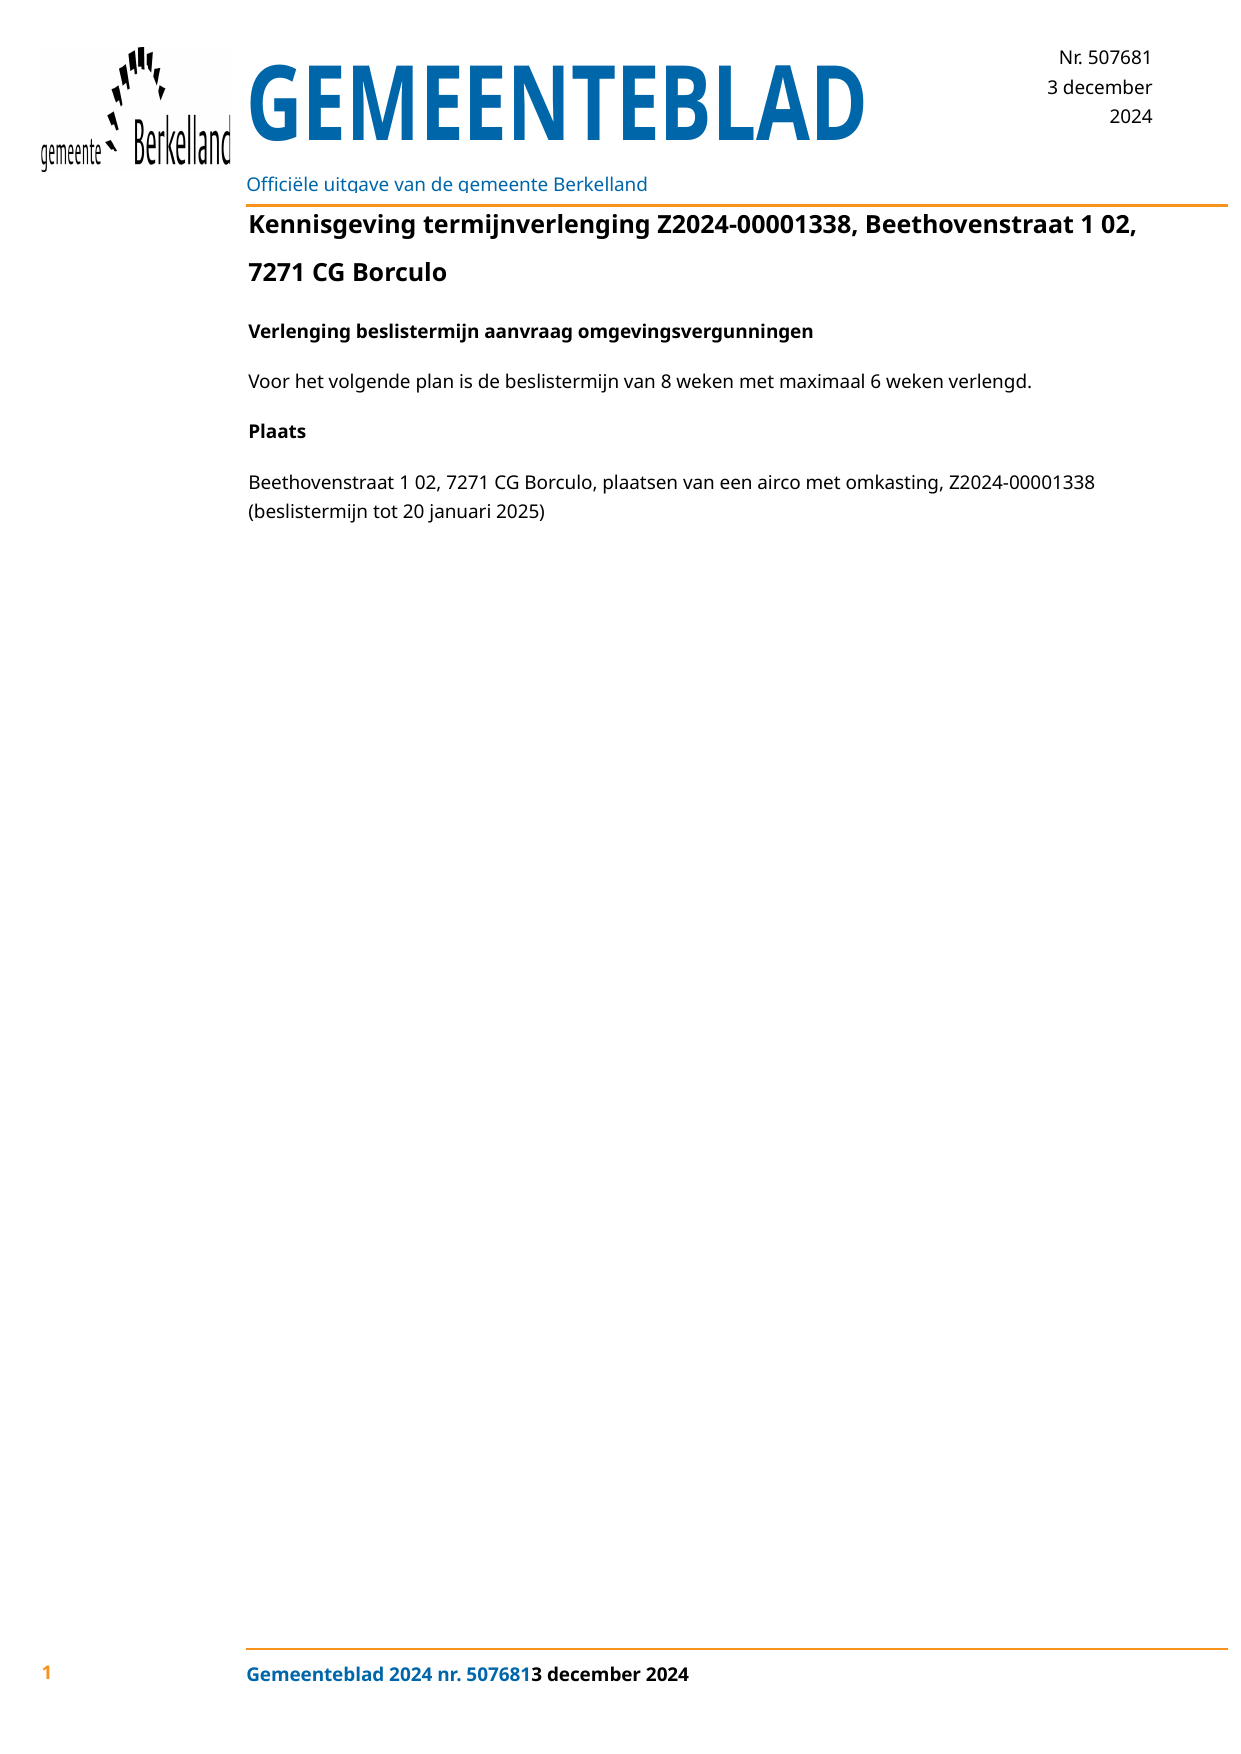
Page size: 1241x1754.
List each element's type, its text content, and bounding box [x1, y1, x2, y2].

text Kennisgeving termijnverlenging Z2024-00001338, Beethovenstraat 1 02, 7271 CG Borculo [248, 207, 1152, 288]
text Verlenging beslistermijn aanvraag omgevingsvergunningen [248, 318, 1152, 344]
picture [41, 47, 231, 172]
text Plaats [248, 419, 1152, 444]
text Voor het volgende plan is de beslistermijn van 8 weken met maximaal 6 weken verlengd. [248, 368, 1152, 394]
text Beethovenstraat 1 02, 7271 CG Borculo, plaatsen van een airco met omkasting, Z2024-00001338 (beslistermijn tot 20 januari 2025) [248, 469, 1152, 524]
